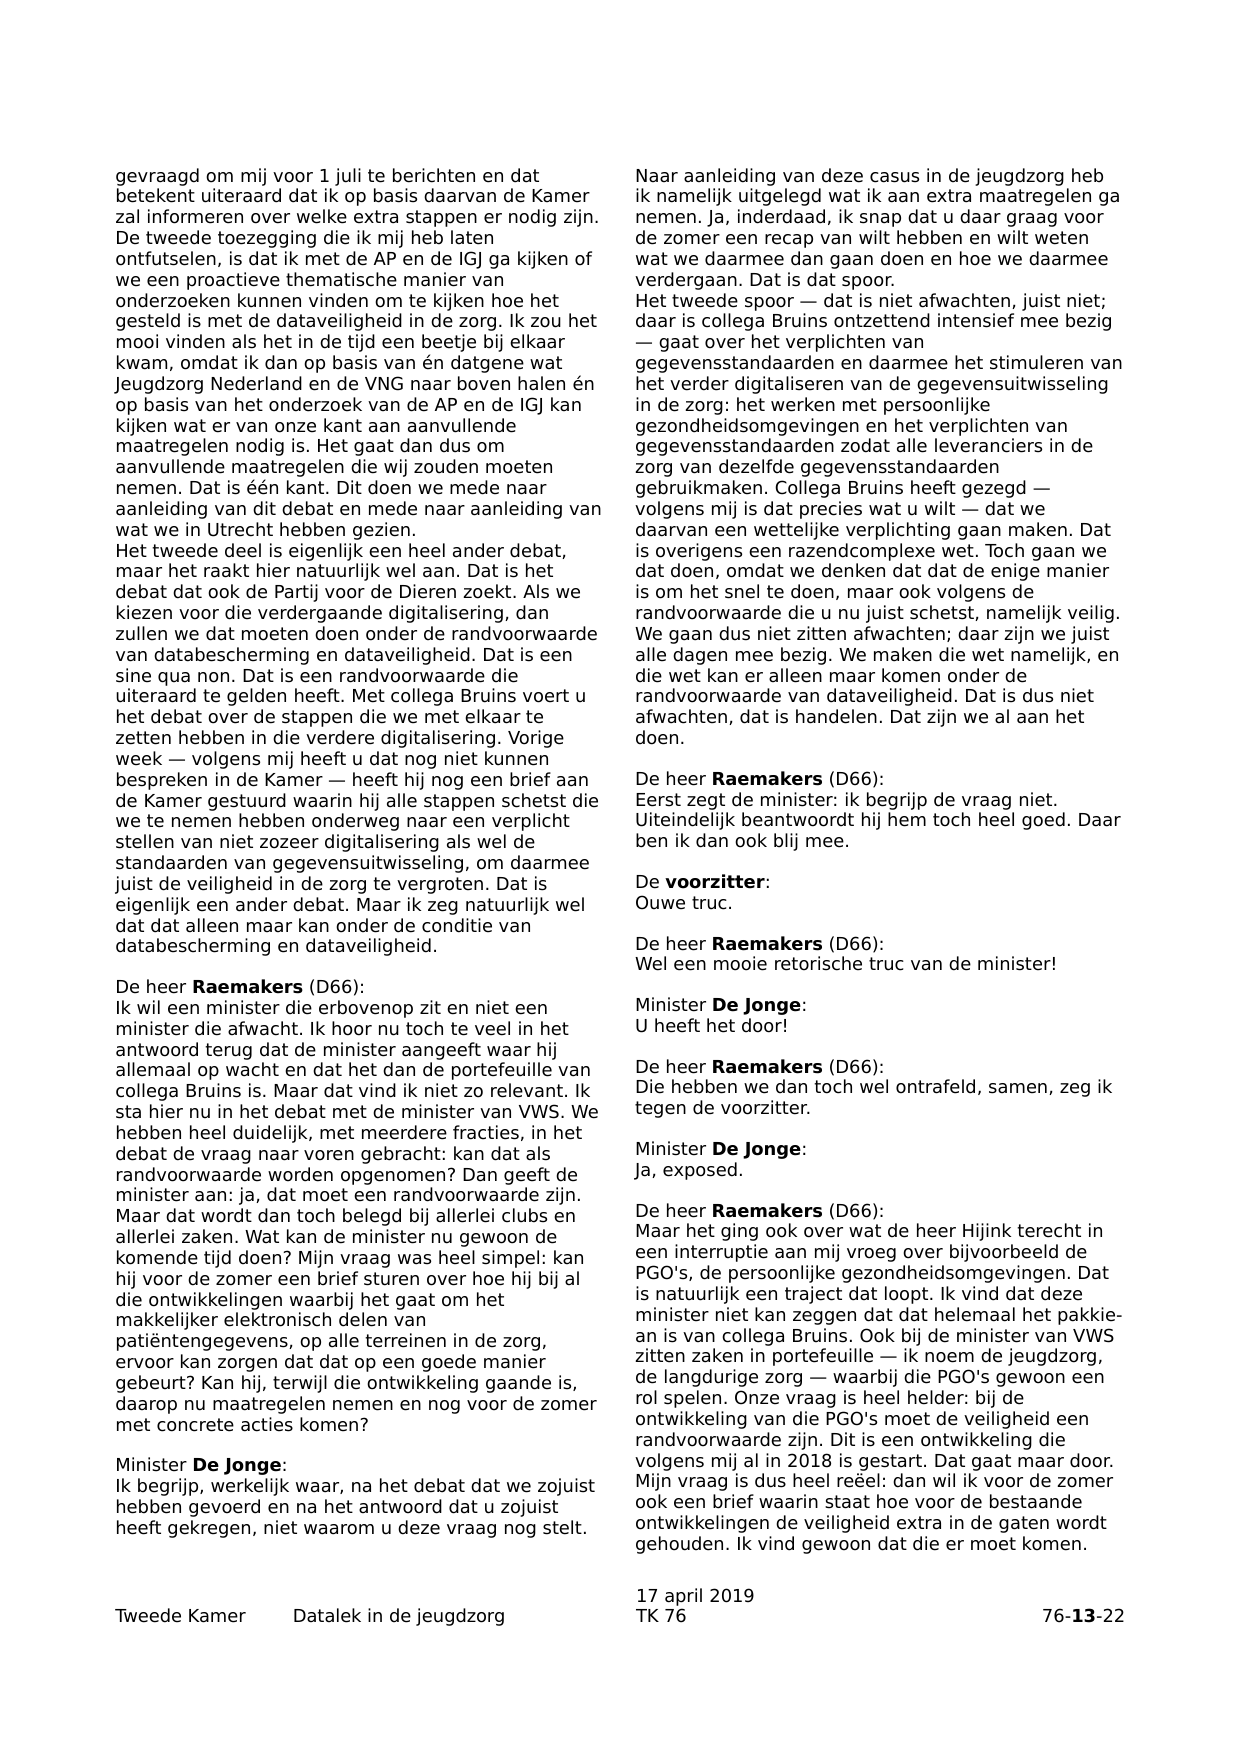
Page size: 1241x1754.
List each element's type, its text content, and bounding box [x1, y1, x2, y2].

text Het tweede deel is eigenlijk een heel ander debat, maar het raakt hier natuurlijk wel aan. Dat is het debat dat ook de Partij voor de Dieren zoekt. Als we kiezen voor die verdergaande digitalisering, dan zullen we dat moeten doen onder de randvoorwaarde van databescherming en dataveiligheid. Dat is een sine qua non. Dat is een randvoorwaarde die uiteraard te gelden heeft. Met collega Bruins voert u het debat over de stappen die we met elkaar te zetten hebben in die verdere digitalisering. Vorige week — volgens mij heeft u dat nog niet kunnen bespreken in de Kamer — heeft hij nog een brief aan de Kamer gestuurd waarin hij alle stappen schetst die we te nemen hebben onderweg naar een verplicht stellen van niet zozeer digitalisering als wel de standaarden van gegevensuitwisseling, om daarmee juist de veiligheid in de zorg te vergroten. Dat is eigenlijk een ander debat. Maar ik zeg natuurlijk wel dat dat alleen maar kan onder de conditie van databescherming en dataveiligheid. [115, 540, 605, 957]
text Minister De Jonge: [635, 995, 1125, 1016]
text Eerst zegt de minister: ik begrijp de vraag niet. Uiteindelijk beantwoordt hij hem toch heel goed. Daar ben ik dan ook blij mee. [635, 789, 1125, 852]
text Ouwe truc. [635, 893, 1125, 913]
text Maar het ging ook over wat de heer Hijink terecht in een interruptie aan mij vroeg over bijvoorbeeld de PGO's, de persoonlijke gezondheidsomgevingen. Dat is natuurlijk een traject dat loopt. Ik vind dat deze minister niet kan zeggen dat dat helemaal het pakkie-an is van collega Bruins. Ook bij de minister van VWS zitten zaken in portefeuille — ik noem de jeugdzorg, de langdurige zorg — waarbij die PGO's gewoon een rol spelen. Onze vraag is heel helder: bij de ontwikkeling van die PGO's moet de veiligheid een randvoorwaarde zijn. Dit is een ontwikkeling die volgens mij al in 2018 is gestart. Dat gaat maar door. Mijn vraag is dus heel reëel: dan wil ik voor de zomer ook een brief waarin staat hoe voor de bestaande ontwikkelingen de veiligheid extra in de gaten wordt gehouden. Ik vind gewoon dat die er moet komen. [635, 1221, 1125, 1554]
text Ik wil een minister die erbovenop zit en niet een minister die afwacht. Ik hoor nu toch te veel in het antwoord terug dat de minister aangeeft waar hij allemaal op wacht en dat het dan de portefeuille van collega Bruins is. Maar dat vind ik niet zo relevant. Ik sta hier nu in het debat met de minister van VWS. We hebben heel duidelijk, met meerdere fracties, in het debat de vraag naar voren gebracht: kan dat als randvoorwaarde worden opgenomen? Dan geeft de minister aan: ja, dat moet een randvoorwaarde zijn. Maar dat wordt dan toch belegd bij allerlei clubs en allerlei zaken. Wat kan de minister nu gewoon de komende tijd doen? Mijn vraag was heel simpel: kan hij voor de zomer een brief sturen over hoe hij bij al die ontwikkelingen waarbij het gaat om het makkelijker elektronisch delen van patiëntengegevens, op alle terreinen in de zorg, ervoor kan zorgen dat dat op een goede manier gebeurt? Kan hij, terwijl die ontwikkeling gaande is, daarop nu maatregelen nemen en nog voor de zomer met concrete acties komen? [115, 998, 605, 1435]
text gevraagd om mij voor 1 juli te berichten en dat betekent uiteraard dat ik op basis daarvan de Kamer zal informeren over welke extra stappen er nodig zijn. De tweede toezegging die ik mij heb laten ontfutselen, is dat ik met de AP en de IGJ ga kijken of we een proactieve thematische manier van onderzoeken kunnen vinden om te kijken hoe het gesteld is met de dataveiligheid in de zorg. Ik zou het mooi vinden als het in de tijd een beetje bij elkaar kwam, omdat ik dan op basis van én datgene wat Jeugdzorg Nederland en de VNG naar boven halen én op basis van het onderzoek van de AP en de IGJ kan kijken wat er van onze kant aan aanvullende maatregelen nodig is. Het gaat dan dus om aanvullende maatregelen die wij zouden moeten nemen. Dat is één kant. Dit doen we mede naar aanleiding van dit debat en mede naar aanleiding van wat we in Utrecht hebben gezien. [115, 165, 605, 540]
text Het tweede spoor — dat is niet afwachten, juist niet; daar is collega Bruins ontzettend intensief mee bezig — gaat over het verplichten van gegevensstandaarden en daarmee het stimuleren van het verder digitaliseren van de gegevensuitwisseling in de zorg: het werken met persoonlijke gezondheidsomgevingen en het verplichten van gegevensstandaarden zodat alle leveranciers in de zorg van dezelfde gegevensstandaarden gebruikmaken. Collega Bruins heeft gezegd — volgens mij is dat precies wat u wilt — dat we daarvan een wettelijke verplichting gaan maken. Dat is overigens een razendcomplexe wet. Toch gaan we dat doen, omdat we denken dat dat de enige manier is om het snel te doen, maar ook volgens de randvoorwaarde die u nu juist schetst, namelijk veilig. We gaan dus niet zitten afwachten; daar zijn we juist alle dagen mee bezig. We maken die wet namelijk, en die wet kan er alleen maar komen onder de randvoorwaarde van dataveiligheid. Dat is dus niet afwachten, dat is handelen. Dat zijn we al aan het doen. [635, 290, 1125, 749]
text De heer Raemakers (D66): [635, 769, 1125, 789]
text Ik begrijp, werkelijk waar, na het debat dat we zojuist hebben gevoerd en na het antwoord dat u zojuist heeft gekregen, niet waarom u deze vraag nog stelt. [115, 1476, 605, 1538]
text De voorzitter: [635, 872, 1125, 893]
text U heeft het door! [635, 1016, 1125, 1037]
text Wel een mooie retorische truc van de minister! [635, 954, 1125, 975]
text Minister De Jonge: [635, 1139, 1125, 1160]
text Minister De Jonge: [115, 1455, 605, 1476]
text Ja, exposed. [635, 1160, 1125, 1181]
text De heer Raemakers (D66): [635, 933, 1125, 954]
text De heer Raemakers (D66): [635, 1057, 1125, 1077]
text De heer Raemakers (D66): [115, 977, 605, 998]
text De heer Raemakers (D66): [635, 1201, 1125, 1221]
text Naar aanleiding van deze casus in de jeugdzorg heb ik namelijk uitgelegd wat ik aan extra maatregelen ga nemen. Ja, inderdaad, ik snap dat u daar graag voor de zomer een recap van wilt hebben en wilt weten wat we daarmee dan gaan doen en hoe we daarmee verdergaan. Dat is dat spoor. [635, 165, 1125, 290]
text Die hebben we dan toch wel ontrafeld, samen, zeg ik tegen de voorzitter. [635, 1077, 1125, 1119]
